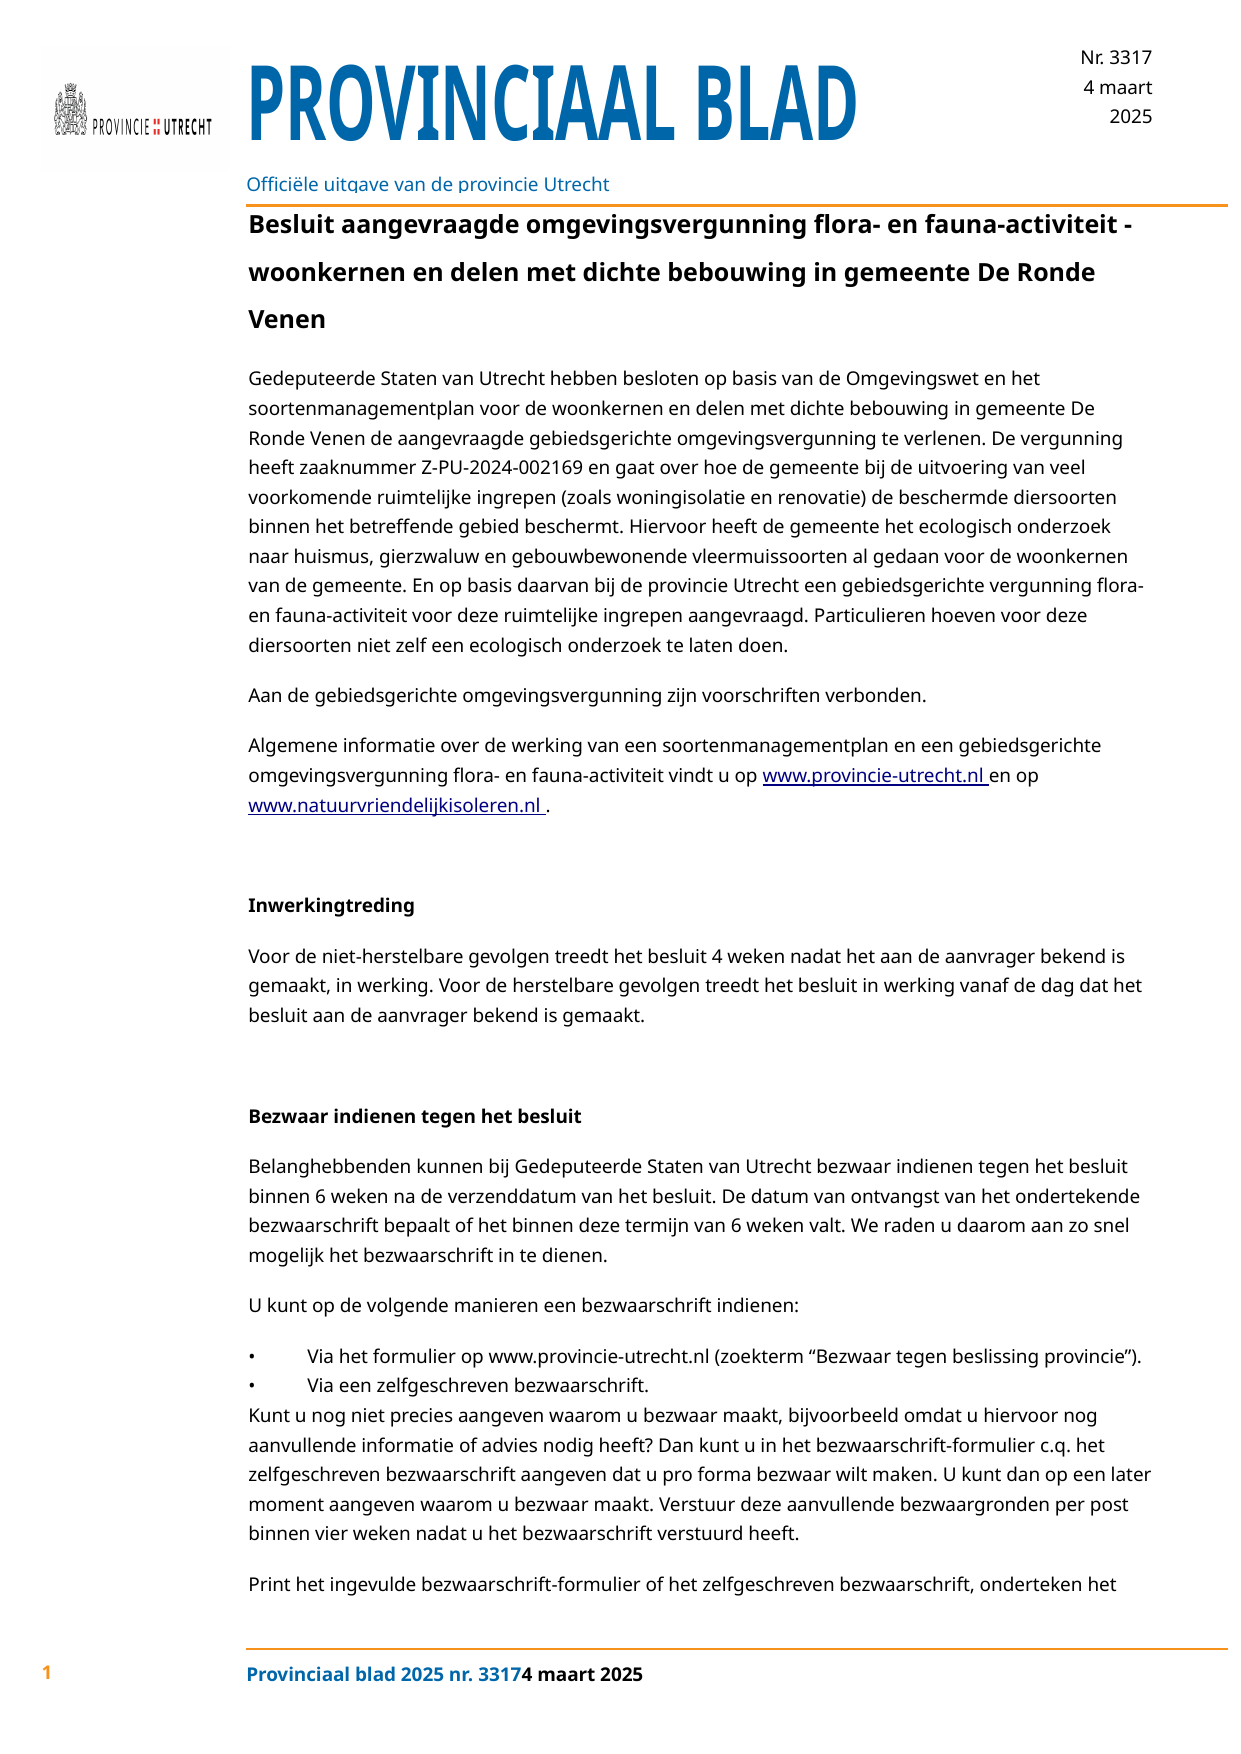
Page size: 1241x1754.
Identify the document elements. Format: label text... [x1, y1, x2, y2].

text Kunt u nog niet precies aangeven waarom u bezwaar maakt, bijvoorbeeld omdat u hiervoor nog aanvullende informatie of advies nodig heeft? Dan kunt u in het bezwaarschrift-formulier c.q. het zelfgeschreven bezwaarschrift aangeven dat u pro forma bezwaar wilt maken. U kunt dan op een later moment aangeven waarom u bezwaar maakt. Verstuur deze aanvullende bezwaargronden per post binnen vier weken nadat u het bezwaarschrift verstuurd heeft. [248, 1402, 1152, 1546]
text Voor de niet-herstelbare gevolgen treedt het besluit 4 weken nadat het aan de aanvrager bekend is gemaakt, in werking. Voor de herstelbare gevolgen treedt het besluit in werking vanaf de dag dat het besluit aan de aanvrager bekend is gemaakt. [248, 943, 1152, 1028]
text Bezwaar indienen tegen het besluit [248, 1103, 1152, 1129]
text Belanghebbenden kunnen bij Gedeputeerde Staten van Utrecht bezwaar indienen tegen het besluit binnen 6 weken na de verzenddatum van het besluit. De datum van ontvangst van het ondertekende bezwaarschrift bepaalt of het binnen deze termijn van 6 weken valt. We raden u daarom aan zo snel mogelijk het bezwaarschrift in te dienen. [248, 1153, 1152, 1268]
text Print het ingevulde bezwaarschrift-formulier of het zelfgeschreven bezwaarschrift, onderteken het [248, 1571, 1152, 1597]
text Gedeputeerde Staten van Utrecht hebben besloten op basis van de Omgevingswet en het soortenmanagementplan voor de woonkernen en delen met dichte bebouwing in gemeente De Ronde Venen de aangevraagde gebiedsgerichte omgevingsvergunning te verlenen. De vergunning heeft zaaknummer Z-PU-2024-002169 en gaat over hoe de gemeente bij de uitvoering van veel voorkomende ruimtelijke ingrepen (zoals woningisolatie en renovatie) de beschermde diersoorten binnen het betreffende gebied beschermt. Hiervoor heeft de gemeente het ecologisch onderzoek naar huismus, gierzwaluw en gebouwbewonende vleermuissoorten al gedaan voor de woonkernen van de gemeente. En op basis daarvan bij de provincie Utrecht een gebiedsgerichte vergunning flora- en fauna-activiteit voor deze ruimtelijke ingrepen aangevraagd. Particulieren hoeven voor deze diersoorten niet zelf een ecologisch onderzoek te laten doen. [248, 366, 1152, 657]
list Via het formulier op www.provincie-utrecht.nl (zoekterm “Bezwaar tegen beslissing provincie”). [248, 1343, 1152, 1369]
text Besluit aangevraagde omgevingsvergunning flora- en fauna-activiteit - woonkernen en delen met dichte bebouwing in gemeente De Ronde Venen [248, 207, 1152, 336]
list Via een zelfgeschreven bezwaarschrift. [248, 1373, 1152, 1398]
text Aan de gebiedsgerichte omgevingsvergunning zijn voorschriften verbonden. [248, 682, 1152, 708]
text Algemene informatie over de werking van een soortenmanagementplan en een gebiedsgerichte omgevingsvergunning flora- en fauna-activiteit vindt u op www.provincie-utrecht.nl en op www.natuurvriendelijkisoleren.nl . [248, 733, 1152, 817]
text U kunt op de volgende manieren een bezwaarschrift indienen: [248, 1293, 1152, 1318]
text Inwerkingtreding [248, 893, 1152, 918]
picture [41, 47, 231, 172]
